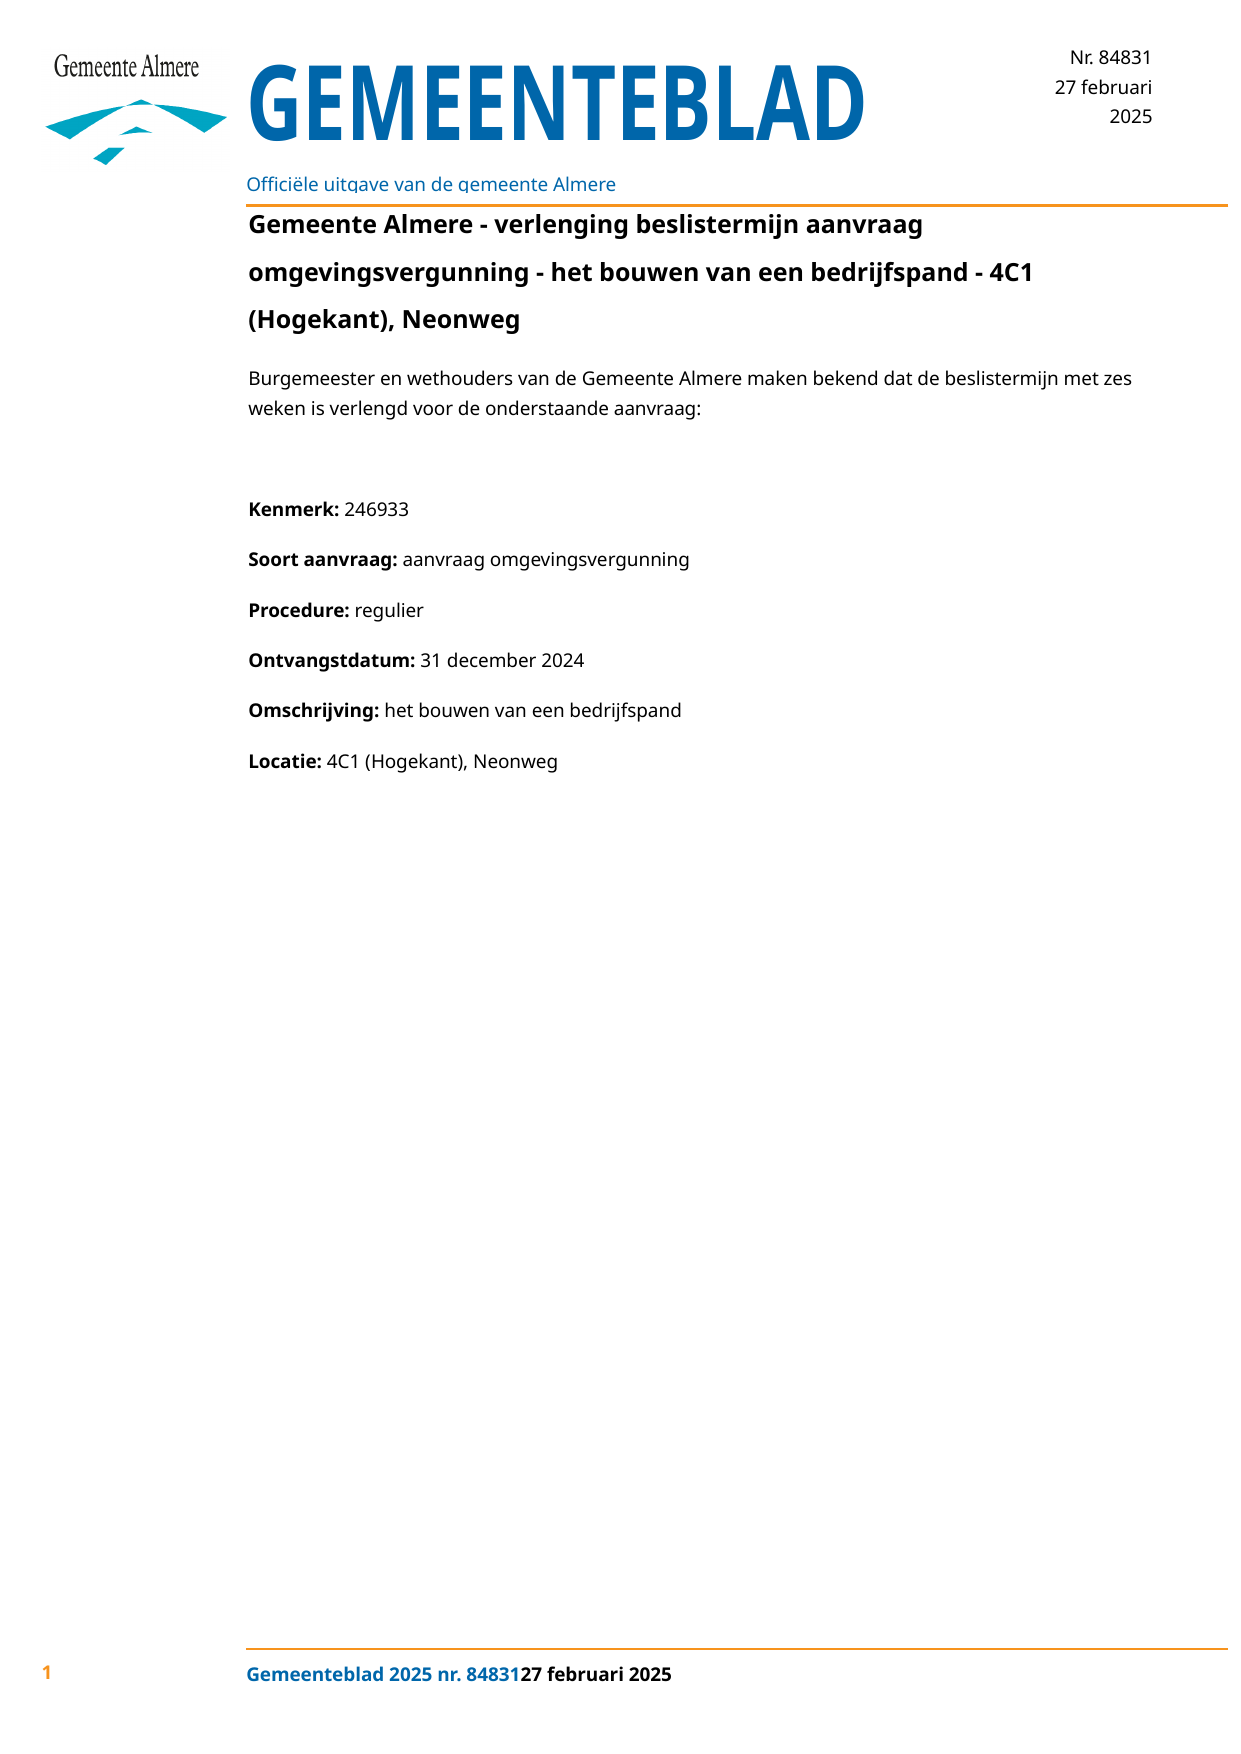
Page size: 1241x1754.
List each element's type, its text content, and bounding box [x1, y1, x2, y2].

text Soort aanvraag: aanvraag omgevingsvergunning [248, 546, 1152, 572]
text Gemeente Almere - verlenging beslistermijn aanvraag omgevingsvergunning - het bouwen van een bedrijfspand - 4C1 (Hogekant), Neonweg [248, 207, 1152, 336]
text Ontvangstdatum: 31 december 2024 [248, 647, 1152, 673]
text Kenmerk: 246933 [248, 496, 1152, 522]
text Burgemeester en wethouders van de Gemeente Almere maken bekend dat de beslistermijn met zes weken is verlengd voor de onderstaande aanvraag: [248, 366, 1152, 421]
text Locatie: 4C1 (Hogekant), Neonweg [248, 748, 1152, 774]
text Procedure: regulier [248, 597, 1152, 622]
text Omschrijving: het bouwen van een bedrijfspand [248, 698, 1152, 723]
picture [41, 47, 231, 172]
